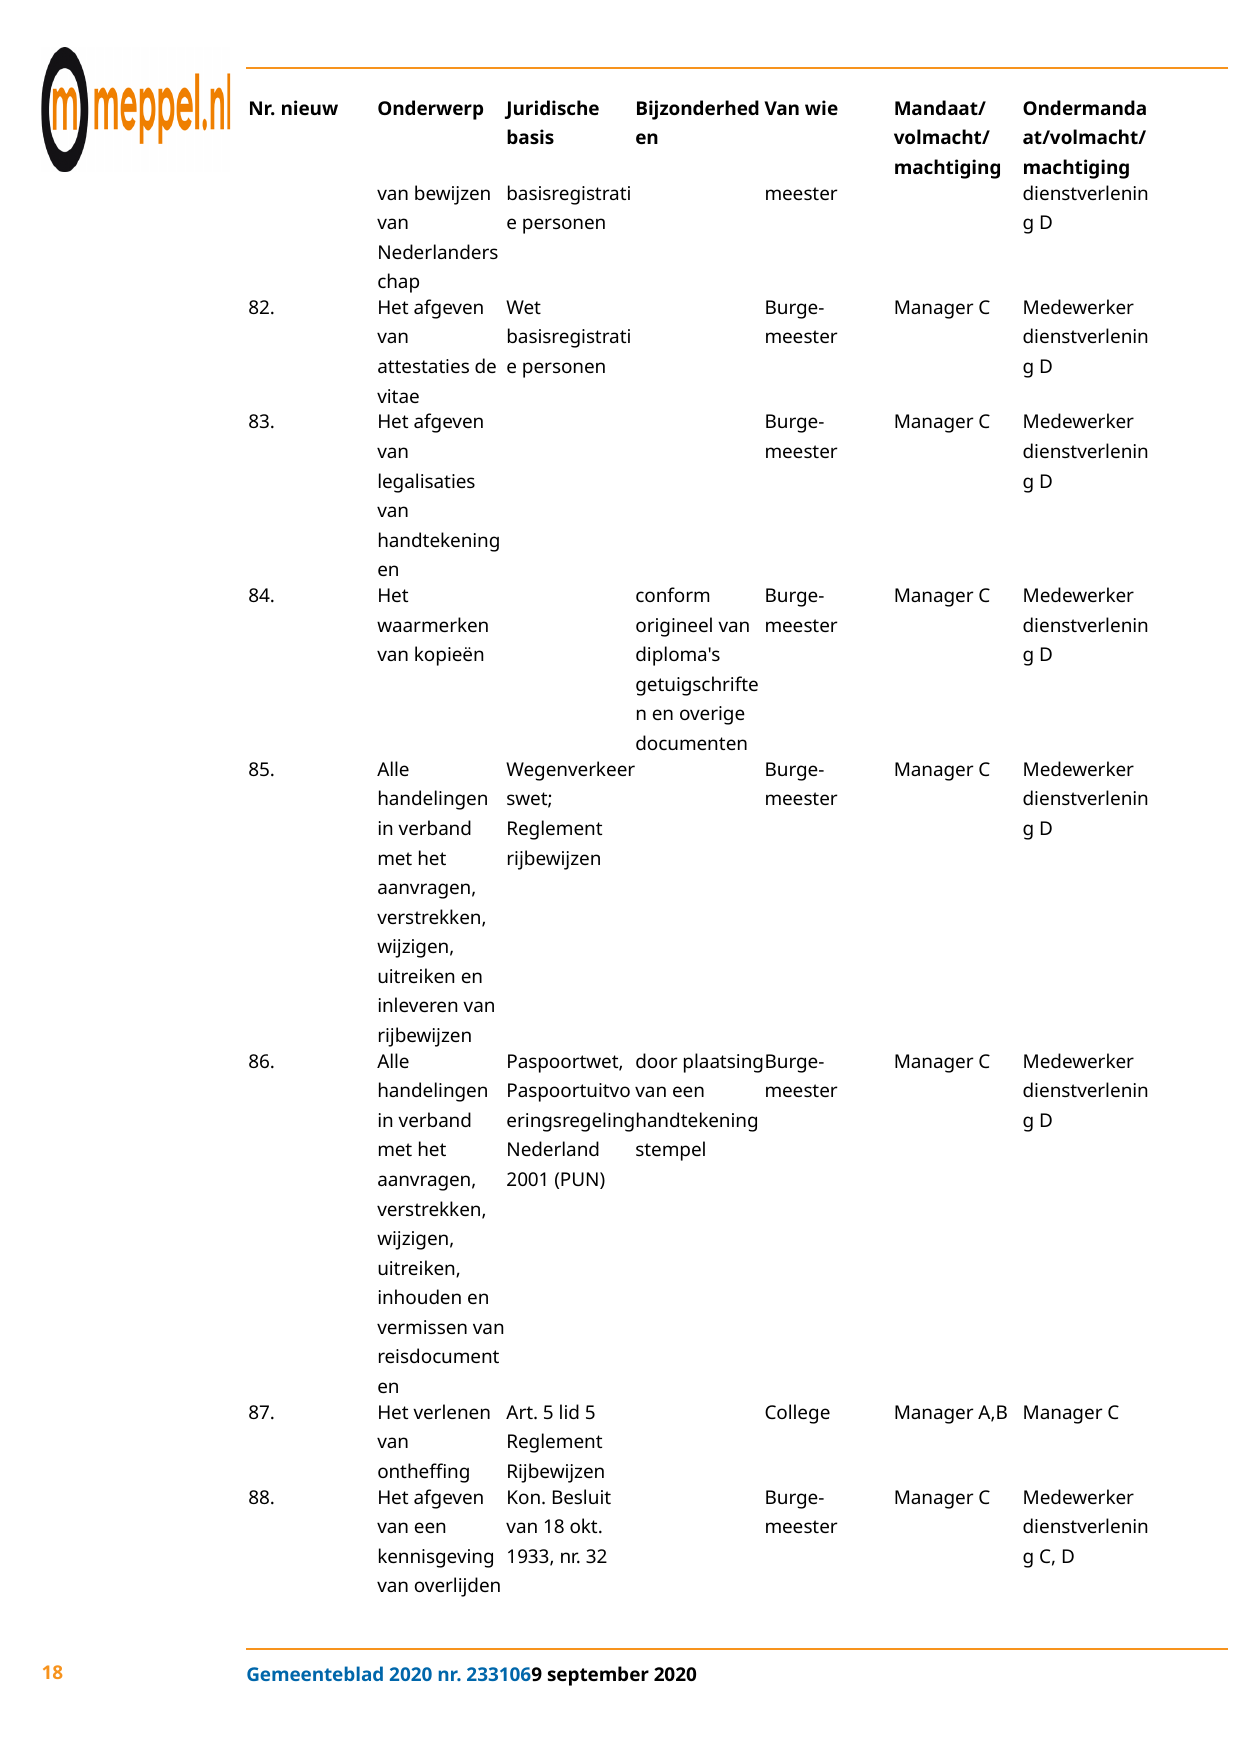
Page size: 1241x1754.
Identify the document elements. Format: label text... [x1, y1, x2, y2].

table_cell Wegenverkeerswet; Reglement rijbewijzen [506, 756, 635, 1048]
table_cell Art. 5 lid 5 Reglement Rijbewijzen [506, 1399, 635, 1484]
table_cell Medewerker dienstverlening D [1023, 756, 1152, 1048]
table_cell [635, 1484, 764, 1598]
table_cell Medewerker dienstverlening D [1023, 582, 1152, 756]
table_cell Kon. Besluit van 18 okt. 1933, nr. 32 [506, 1484, 635, 1598]
table_cell conform origineel van diploma's getuigschriften en overige documenten [635, 582, 764, 756]
table_cell Het afgeven van attestaties de vitae [377, 294, 506, 409]
table_cell Medewerker dienstverlening D [1023, 294, 1152, 409]
table_cell Het afgeven van legalisaties van handtekeningen [377, 409, 506, 582]
table_cell Burge-meester [764, 294, 893, 409]
table_cell College [764, 1399, 893, 1484]
table_cell [635, 180, 764, 294]
table_cell Manager C [1023, 1399, 1152, 1484]
table_cell Burge-meester [764, 1484, 893, 1598]
table_cell Medewerker dienstverlening C, D [1023, 1484, 1152, 1598]
table_cell [248, 582, 377, 756]
table_cell [894, 180, 1022, 294]
table_header Mandaat/volmacht/machtiging [894, 95, 1022, 180]
table_cell Alle handelingen in verband met het aanvragen, verstrekken, wijzigen, uitreiken, inhouden en vermissen van reisdocumenten [377, 1048, 506, 1399]
table_header Nr. nieuw [248, 95, 377, 180]
table_cell Burge-meester [764, 1048, 893, 1399]
table_cell [248, 756, 377, 1048]
table_cell Medewerker dienstverlening D [1023, 409, 1152, 582]
table_cell Paspoortwet, Paspoortuitvoeringsregeling Nederland 2001 (PUN) [506, 1048, 635, 1399]
table_cell Burge-meester [764, 582, 893, 756]
table_cell [506, 409, 635, 582]
table_cell [635, 409, 764, 582]
table_cell van bewijzen van Nederlanderschap [377, 180, 506, 294]
table_cell [248, 1048, 377, 1399]
table_cell Manager C [894, 294, 1022, 409]
table_cell [635, 294, 764, 409]
table_cell [635, 1399, 764, 1484]
table_cell Medewerker dienstverlening D [1023, 1048, 1152, 1399]
table_header Van wie [764, 95, 893, 180]
table_cell [248, 294, 377, 409]
table_cell Het afgeven van een kennisgeving van overlijden [377, 1484, 506, 1598]
table_cell [248, 180, 377, 294]
table_cell basisregistratie personen [506, 180, 635, 294]
table_header Juridische basis [506, 95, 635, 180]
table_header Onderwerp [377, 95, 506, 180]
table_cell Burge-meester [764, 756, 893, 1048]
table_cell dienstverlening D [1023, 180, 1152, 294]
table_cell Wet basisregistratie personen [506, 294, 635, 409]
table_cell door plaatsing van een handtekeningstempel [635, 1048, 764, 1399]
table_cell Alle handelingen in verband met het aanvragen, verstrekken, wijzigen, uitreiken en inleveren van rijbewijzen [377, 756, 506, 1048]
table_cell Manager C [894, 1484, 1022, 1598]
table_cell Het waarmerken van kopieën [377, 582, 506, 756]
table_cell Manager C [894, 409, 1022, 582]
table_cell Manager C [894, 1048, 1022, 1399]
table_cell Manager C [894, 582, 1022, 756]
table_cell Manager A,B [894, 1399, 1022, 1484]
table_cell Het verlenen van ontheffing [377, 1399, 506, 1484]
picture [41, 47, 231, 172]
table_header Ondermandaat/volmacht/ machtiging [1023, 95, 1152, 180]
table_cell [635, 756, 764, 1048]
table_cell Manager C [894, 756, 1022, 1048]
table_cell [248, 409, 377, 582]
table_cell [248, 1484, 377, 1598]
table_cell meester [764, 180, 893, 294]
table_cell [248, 1399, 377, 1484]
table_cell Burge-meester [764, 409, 893, 582]
table_cell [506, 582, 635, 756]
table_header Bijzonderheden [635, 95, 764, 180]
